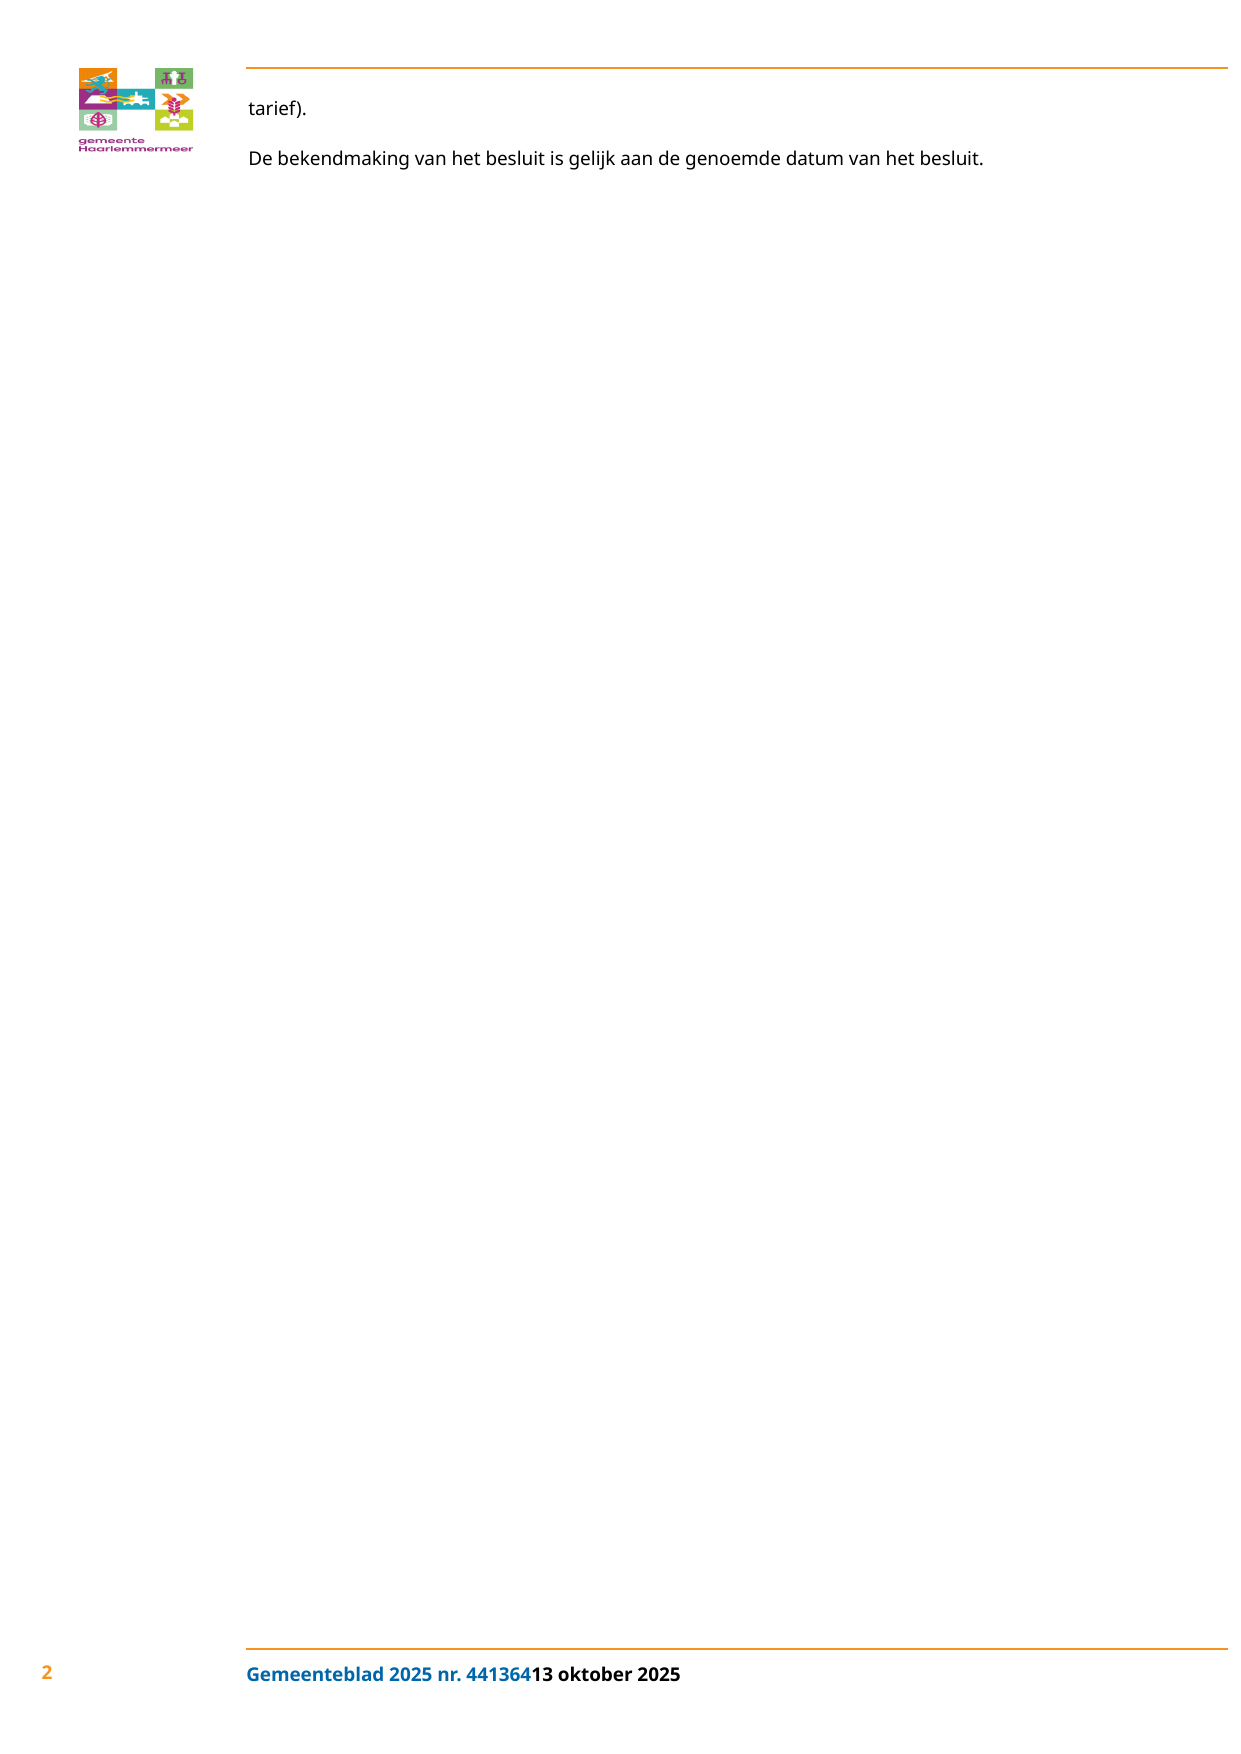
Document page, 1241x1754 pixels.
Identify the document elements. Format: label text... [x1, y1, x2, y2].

text De bekendmaking van het besluit is gelijk aan de genoemde datum van het besluit. [248, 145, 1152, 171]
picture [41, 47, 231, 172]
text tarief). [248, 95, 1152, 121]
